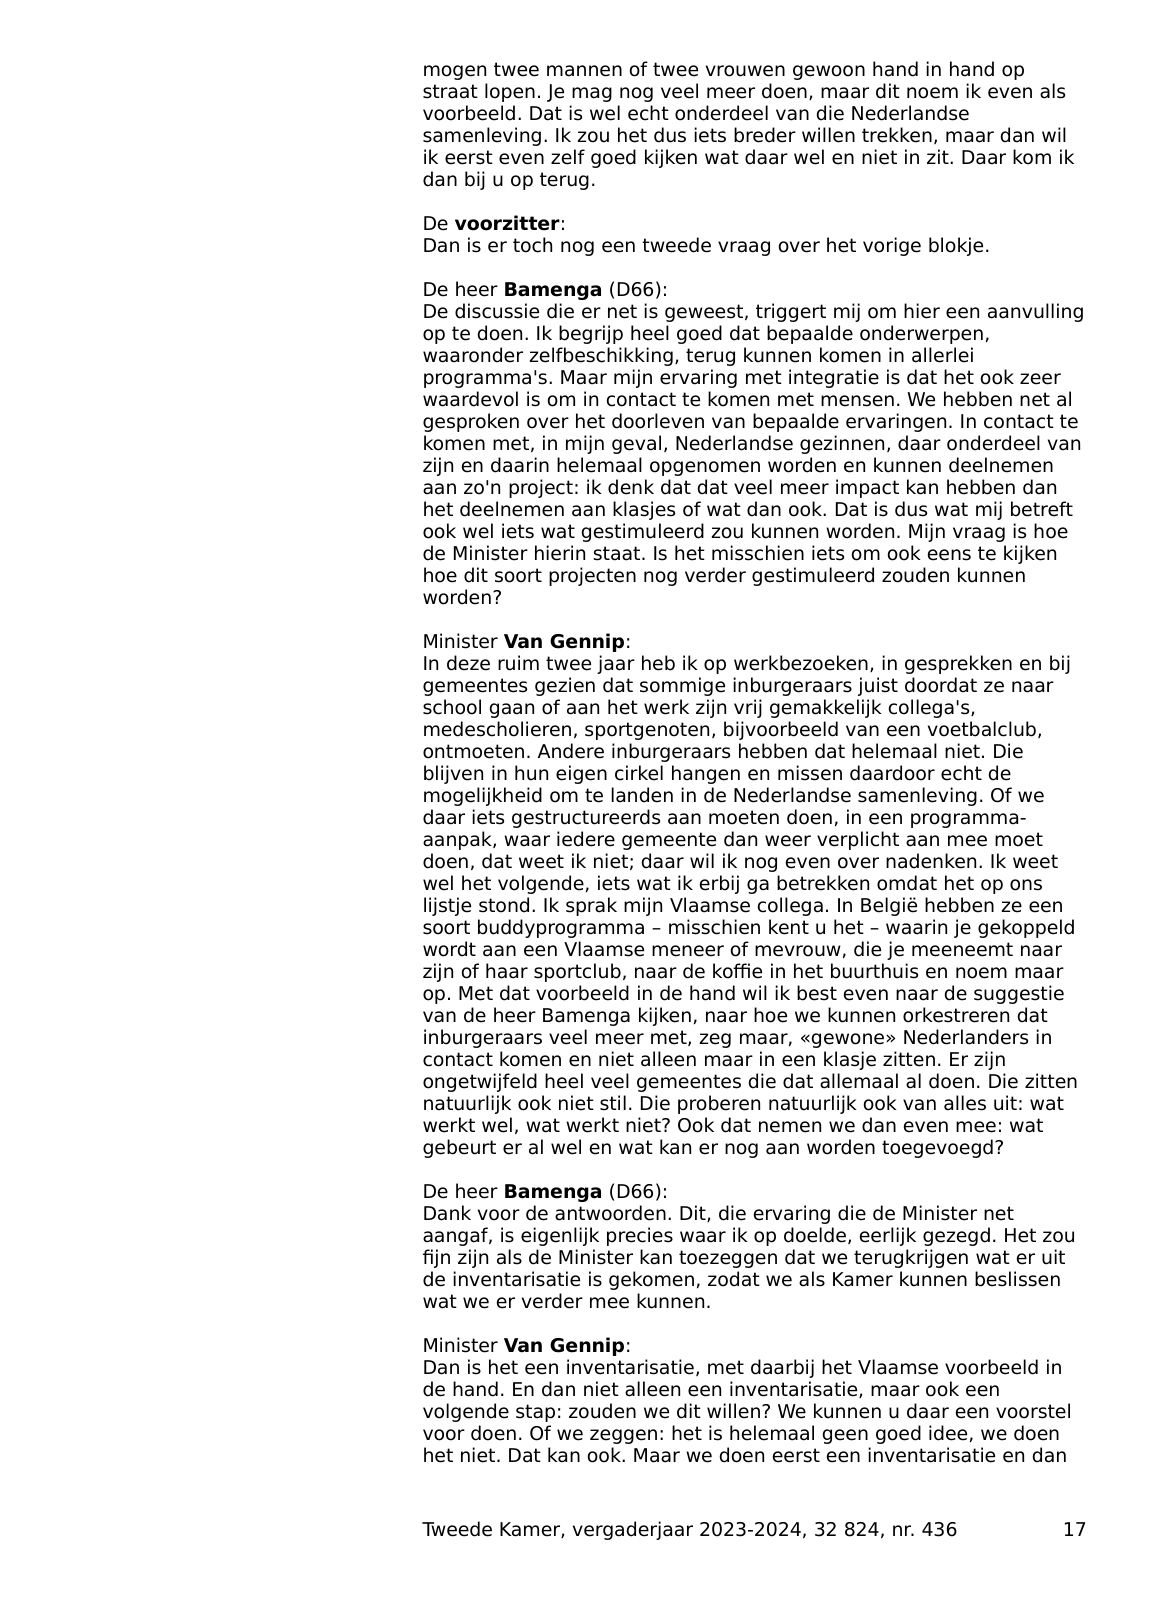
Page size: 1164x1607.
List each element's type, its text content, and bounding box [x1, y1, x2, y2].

text Minister Van Gennip: [422, 631, 1087, 653]
text Dan is er toch nog een tweede vraag over het vorige blokje. [422, 235, 1087, 257]
text Dan is het een inventarisatie, met daarbij het Vlaamse voorbeeld in de hand. En dan niet alleen een inventarisatie, maar ook een volgende stap: zouden we dit willen? We kunnen u daar een voorstel voor doen. Of we zeggen: het is helemaal geen goed idee, we doen het niet. Dat kan ook. Maar we doen eerst een inventarisatie en dan [422, 1357, 1087, 1467]
text In deze ruim twee jaar heb ik op werkbezoeken, in gesprekken en bij gemeentes gezien dat sommige inburgeraars juist doordat ze naar school gaan of aan het werk zijn vrij gemakkelijk collega's, medescholieren, sportgenoten, bijvoorbeeld van een voetbalclub, ontmoeten. Andere inburgeraars hebben dat helemaal niet. Die blijven in hun eigen cirkel hangen en missen daardoor echt de mogelijkheid om te landen in de Nederlandse samenleving. Of we daar iets gestructureerds aan moeten doen, in een programma-aanpak, waar iedere gemeente dan weer verplicht aan mee moet doen, dat weet ik niet; daar wil ik nog even over nadenken. Ik weet wel het volgende, iets wat ik erbij ga betrekken omdat het op ons lijstje stond. Ik sprak mijn Vlaamse collega. In België hebben ze een soort buddyprogramma – misschien kent u het – waarin je gekoppeld wordt aan een Vlaamse meneer of mevrouw, die je meeneemt naar zijn of haar sportclub, naar de koffie in het buurthuis en noem maar op. Met dat voorbeeld in de hand wil ik best even naar de suggestie van de heer Bamenga kijken, naar hoe we kunnen orkestreren dat inburgeraars veel meer met, zeg maar, «gewone» Nederlanders in contact komen en niet alleen maar in een klasje zitten. Er zijn ongetwijfeld heel veel gemeentes die dat allemaal al doen. Die zitten natuurlijk ook niet stil. Die proberen natuurlijk ook van alles uit: wat werkt wel, wat werkt niet? Ook dat nemen we dan even mee: wat gebeurt er al wel en wat kan er nog aan worden toegevoegd? [422, 653, 1087, 1159]
text mogen twee mannen of twee vrouwen gewoon hand in hand op straat lopen. Je mag nog veel meer doen, maar dit noem ik even als voorbeeld. Dat is wel echt onderdeel van die Nederlandse samenleving. Ik zou het dus iets breder willen trekken, maar dan wil ik eerst even zelf goed kijken wat daar wel en niet in zit. Daar kom ik dan bij u op terug. [422, 59, 1087, 191]
text De voorzitter: [422, 213, 1087, 235]
text Dank voor de antwoorden. Dit, die ervaring die de Minister net aangaf, is eigenlijk precies waar ik op doelde, eerlijk gezegd. Het zou fijn zijn als de Minister kan toezeggen dat we terugkrijgen wat er uit de inventarisatie is gekomen, zodat we als Kamer kunnen beslissen wat we er verder mee kunnen. [422, 1203, 1087, 1313]
text De heer Bamenga (D66): [422, 1181, 1087, 1203]
text De heer Bamenga (D66): [422, 279, 1087, 301]
text Minister Van Gennip: [422, 1335, 1087, 1357]
text De discussie die er net is geweest, triggert mij om hier een aanvulling op te doen. Ik begrijp heel goed dat bepaalde onderwerpen, waaronder zelfbeschikking, terug kunnen komen in allerlei programma's. Maar mijn ervaring met integratie is dat het ook zeer waardevol is om in contact te komen met mensen. We hebben net al gesproken over het doorleven van bepaalde ervaringen. In contact te komen met, in mijn geval, Nederlandse gezinnen, daar onderdeel van zijn en daarin helemaal opgenomen worden en kunnen deelnemen aan zo'n project: ik denk dat dat veel meer impact kan hebben dan het deelnemen aan klasjes of wat dan ook. Dat is dus wat mij betreft ook wel iets wat gestimuleerd zou kunnen worden. Mijn vraag is hoe de Minister hierin staat. Is het misschien iets om ook eens te kijken hoe dit soort projecten nog verder gestimuleerd zouden kunnen worden? [422, 301, 1087, 609]
